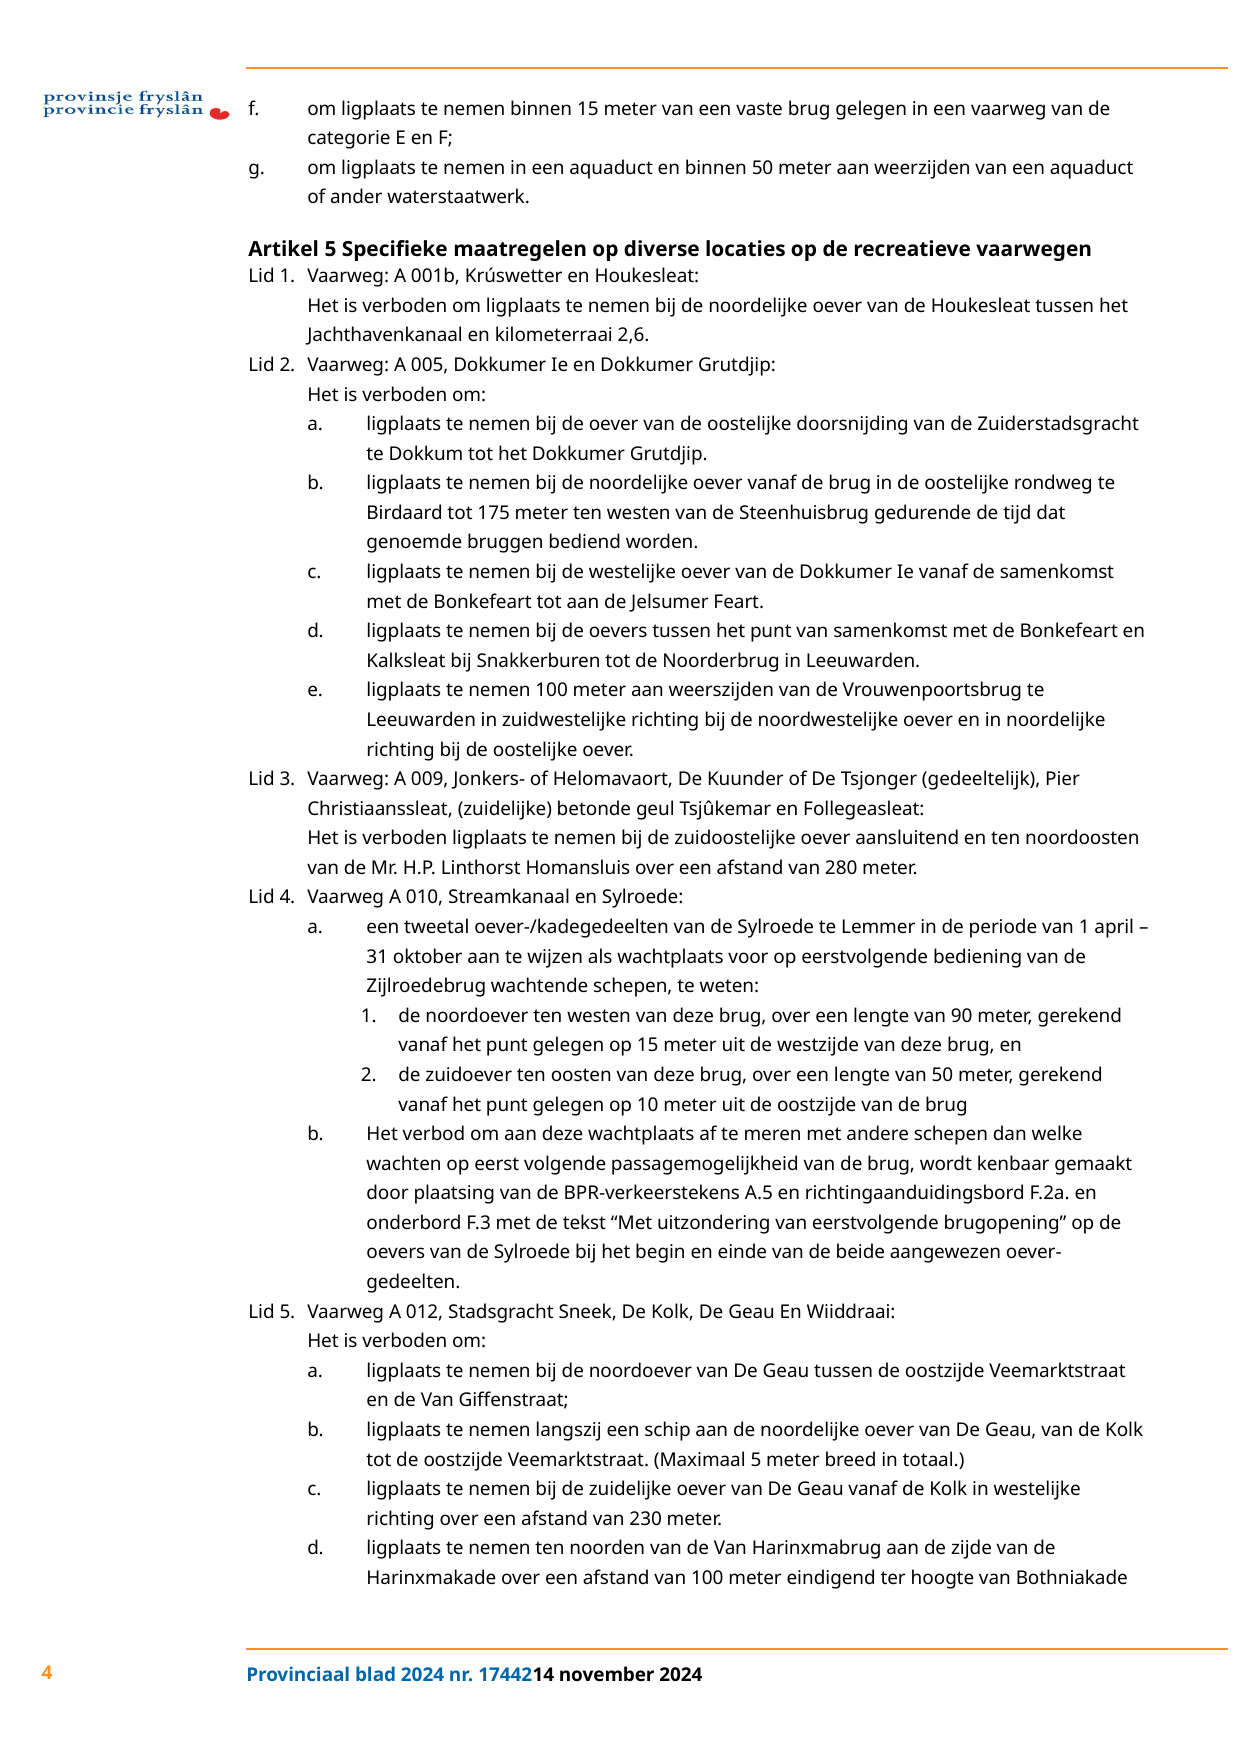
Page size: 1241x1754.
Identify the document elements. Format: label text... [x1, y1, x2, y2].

list ligplaats te nemen bij de oever van de oostelijke doorsnijding van de Zuiderstadsgracht te Dokkum tot het Dokkumer Grutdjip. [307, 410, 1152, 466]
list ligplaats te nemen bij de noordelijke oever vanaf de brug in de oostelijke rondweg te Birdaard tot 175 meter ten westen van de Steenhuisbrug gedurende de tijd dat genoemde bruggen bediend worden. [307, 469, 1152, 554]
list Het is verboden om ligplaats te nemen bij de noordelijke oever van de Houkesleat tussen het Jachthavenkanaal en kilometerraai 2,6. [248, 292, 1152, 347]
list Vaarweg: A 001b, Krúswetter en Houkesleat: [248, 262, 1152, 288]
list Het verbod om aan deze wachtplaats af te meren met andere schepen dan welke wachten op eerst volgende passagemogelijkheid van de brug, wordt kenbaar gemaakt door plaatsing van de BPR-verkeerstekens A.5 en richtingaanduidingsbord F.2a. en onderbord F.3 met de tekst “Met uitzondering van eerstvolgende brugopening” op de oevers van de Sylroede bij het begin en einde van de beide aangewezen oever-gedeelten. [307, 1120, 1152, 1294]
list Vaarweg: A 005, Dokkumer Ie en Dokkumer Grutdjip: [248, 351, 1152, 377]
list ligplaats te nemen bij de oevers tussen het punt van samenkomst met de Bonkefeart en Kalksleat bij Snakkerburen tot de Noorderbrug in Leeuwarden. [307, 617, 1152, 673]
list Het is verboden om: [248, 1327, 1152, 1353]
picture [41, 47, 231, 172]
list ligplaats te nemen bij de noordoever van De Geau tussen de oostzijde Veemarktstraat en de Van Giffenstraat; [307, 1357, 1152, 1412]
list ligplaats te nemen bij de westelijke oever van de Dokkumer Ie vanaf de samenkomst met de Bonkefeart tot aan de Jelsumer Feart. [307, 558, 1152, 613]
list ligplaats te nemen langszij een schip aan de noordelijke oever van De Geau, van de Kolk tot de oostzijde Veemarktstraat. (Maximaal 5 meter breed in totaal.) [307, 1416, 1152, 1471]
list ligplaats te nemen ten noorden van de Van Harinxmabrug aan de zijde van de Harinxmakade over een afstand van 100 meter eindigend ter hoogte van Bothniakade [307, 1534, 1152, 1590]
list Vaarweg A 012, Stadsgracht Sneek, De Kolk, De Geau En Wiiddraai: [248, 1298, 1152, 1323]
list ligplaats te nemen 100 meter aan weerszijden van de Vrouwenpoortsbrug te Leeuwarden in zuidwestelijke richting bij de noordwestelijke oever en in noordelijke richting bij de oostelijke oever. [307, 677, 1152, 761]
list Het is verboden ligplaats te nemen bij de zuidoostelijke oever aansluitend en ten noordoosten van de Mr. H.P. Linthorst Homansluis over een afstand van 280 meter. [248, 824, 1152, 880]
list Het is verboden om: [248, 381, 1152, 406]
list Vaarweg: A 009, Jonkers- of Helomavaort, De Kuunder of De Tsjonger (gedeeltelijk), Pier Christiaanssleat, (zuidelijke) betonde geul Tsjûkemar en Follegeasleat: [248, 765, 1152, 821]
list ligplaats te nemen bij de zuidelijke oever van De Geau vanaf de Kolk in westelijke richting over een afstand van 230 meter. [307, 1475, 1152, 1531]
list een tweetal oever-/kadegedeelten van de Sylroede te Lemmer in de periode van 1 april – 31 oktober aan te wijzen als wachtplaats voor op eerstvolgende bediening van de Zijlroedebrug wachtende schepen, te weten: [307, 913, 1152, 998]
list de zuidoever ten oosten van deze brug, over een lengte van 50 meter, gerekend vanaf het punt gelegen op 10 meter uit de oostzijde van de brug [361, 1061, 1152, 1116]
list Vaarweg A 010, Streamkanaal en Sylroede: [248, 884, 1152, 909]
list om ligplaats te nemen binnen 15 meter van een vaste brug gelegen in een vaarweg van de categorie E en F; [248, 95, 1152, 150]
list om ligplaats te nemen in een aquaduct en binnen 50 meter aan weerzijden van een aquaduct of ander waterstaatwerk. [248, 154, 1152, 209]
list de noordoever ten westen van deze brug, over een lengte van 90 meter, gerekend vanaf het punt gelegen op 15 meter uit de westzijde van deze brug, en [361, 1002, 1152, 1057]
text Artikel 5 Specifieke maatregelen op diverse locaties op de recreatieve vaarwegen [248, 234, 1152, 262]
